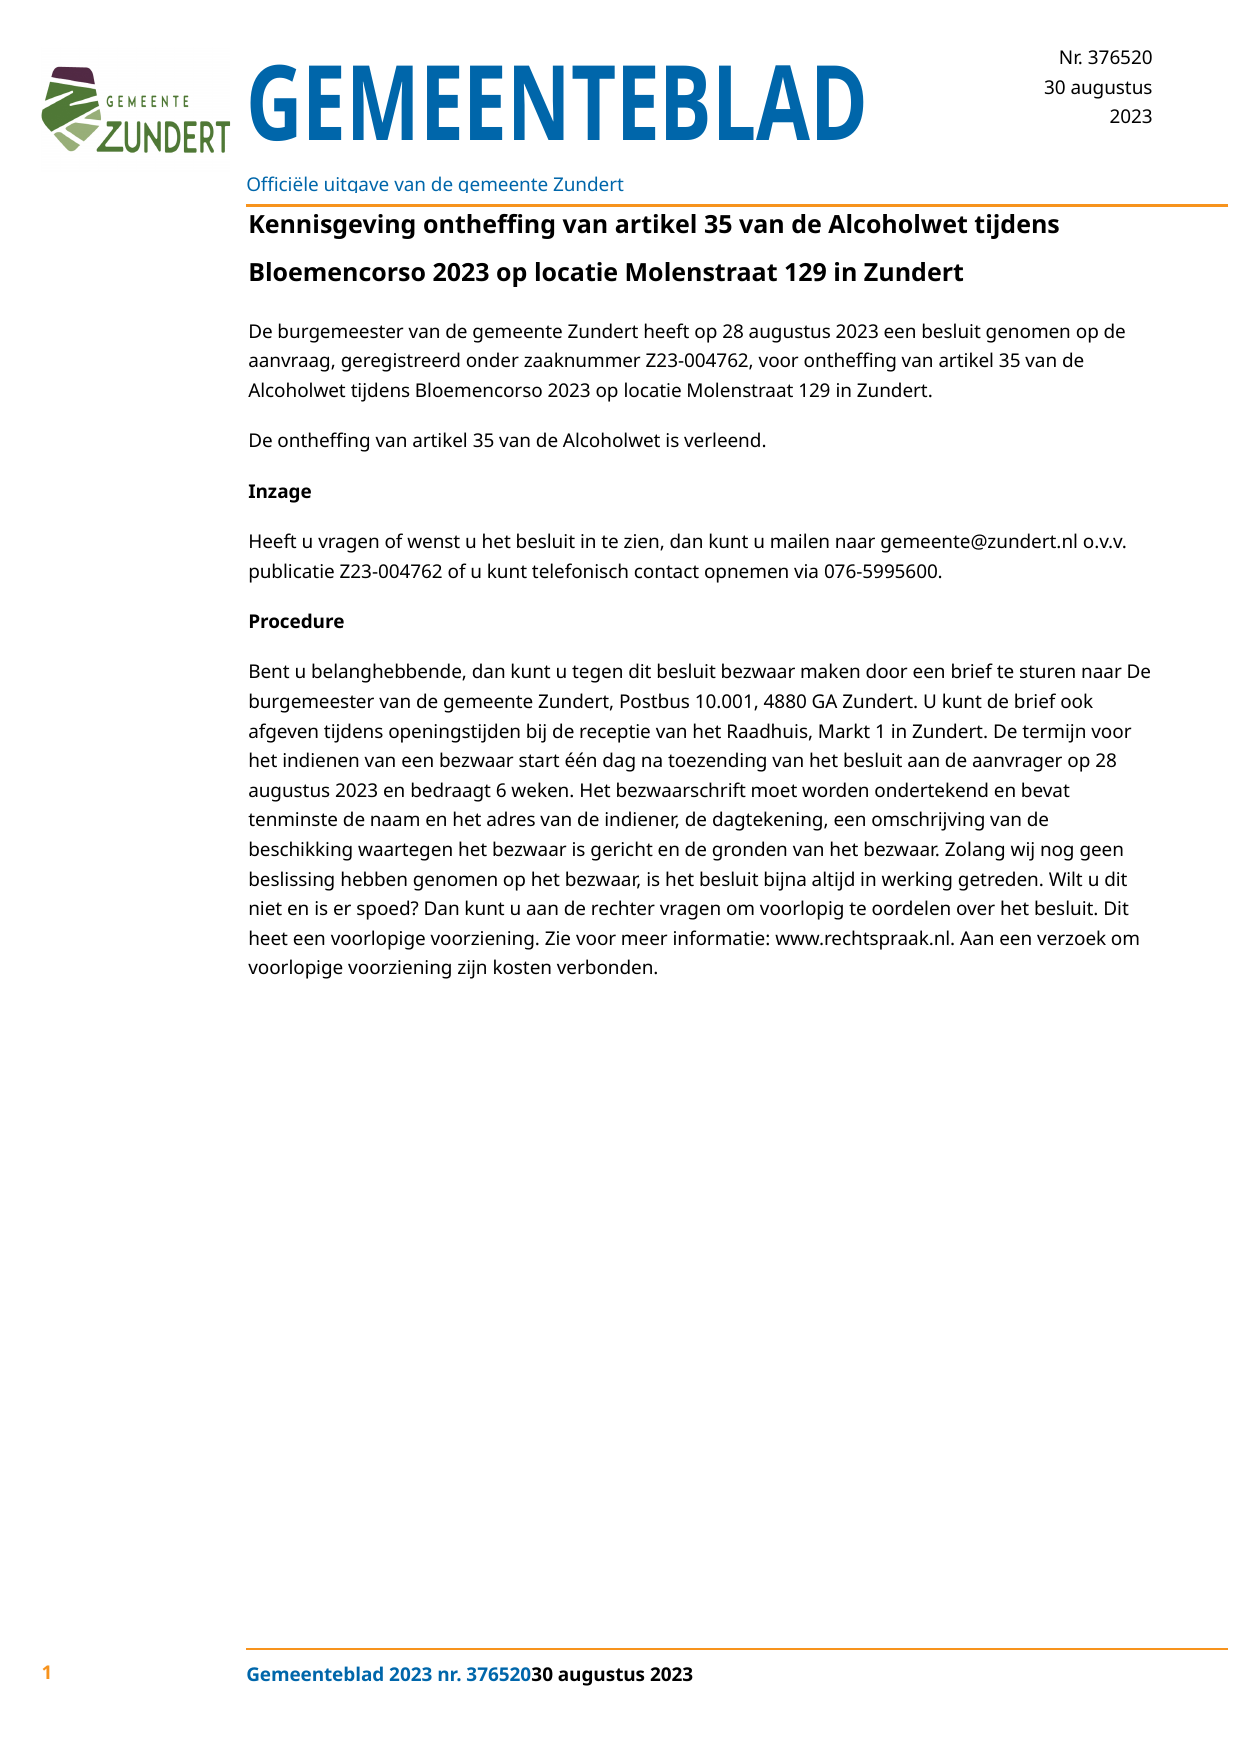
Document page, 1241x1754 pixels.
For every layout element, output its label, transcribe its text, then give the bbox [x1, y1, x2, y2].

picture [41, 47, 231, 172]
text Procedure [248, 608, 1152, 634]
text Bent u belanghebbende, dan kunt u tegen dit besluit bezwaar maken door een brief te sturen naar De burgemeester van de gemeente Zundert, Postbus 10.001, 4880 GA Zundert. U kunt de brief ook afgeven tijdens openingstijden bij de receptie van het Raadhuis, Markt 1 in Zundert. De termijn voor het indienen van een bezwaar start één dag na toezending van het besluit aan de aanvrager op 28 augustus 2023 en bedraagt 6 weken. Het bezwaarschrift moet worden ondertekend en bevat tenminste de naam en het adres van de indiener, de dagtekening, een omschrijving van de beschikking waartegen het bezwaar is gericht en de gronden van het bezwaar. Zolang wij nog geen beslissing hebben genomen op het bezwaar, is het besluit bijna altijd in werking getreden. Wilt u dit niet en is er spoed? Dan kunt u aan de rechter vragen om voorlopig te oordelen over het besluit. Dit heet een voorlopige voorziening. Zie voor meer informatie: www.rechtspraak.nl. Aan een verzoek om voorlopige voorziening zijn kosten verbonden. [248, 659, 1152, 980]
text De ontheffing van artikel 35 van de Alcoholwet is verleend. [248, 427, 1152, 453]
text Heeft u vragen of wenst u het besluit in te zien, dan kunt u mailen naar gemeente@zundert.nl o.v.v. publicatie Z23-004762 of u kunt telefonisch contact opnemen via 076-5995600. [248, 528, 1152, 584]
text Inzage [248, 478, 1152, 504]
text Kennisgeving ontheffing van artikel 35 van de Alcoholwet tijdens Bloemencorso 2023 op locatie Molenstraat 129 in Zundert [248, 207, 1152, 288]
text De burgemeester van de gemeente Zundert heeft op 28 augustus 2023 een besluit genomen op de aanvraag, geregistreerd onder zaaknummer Z23-004762, voor ontheffing van artikel 35 van de Alcoholwet tijdens Bloemencorso 2023 op locatie Molenstraat 129 in Zundert. [248, 318, 1152, 403]
